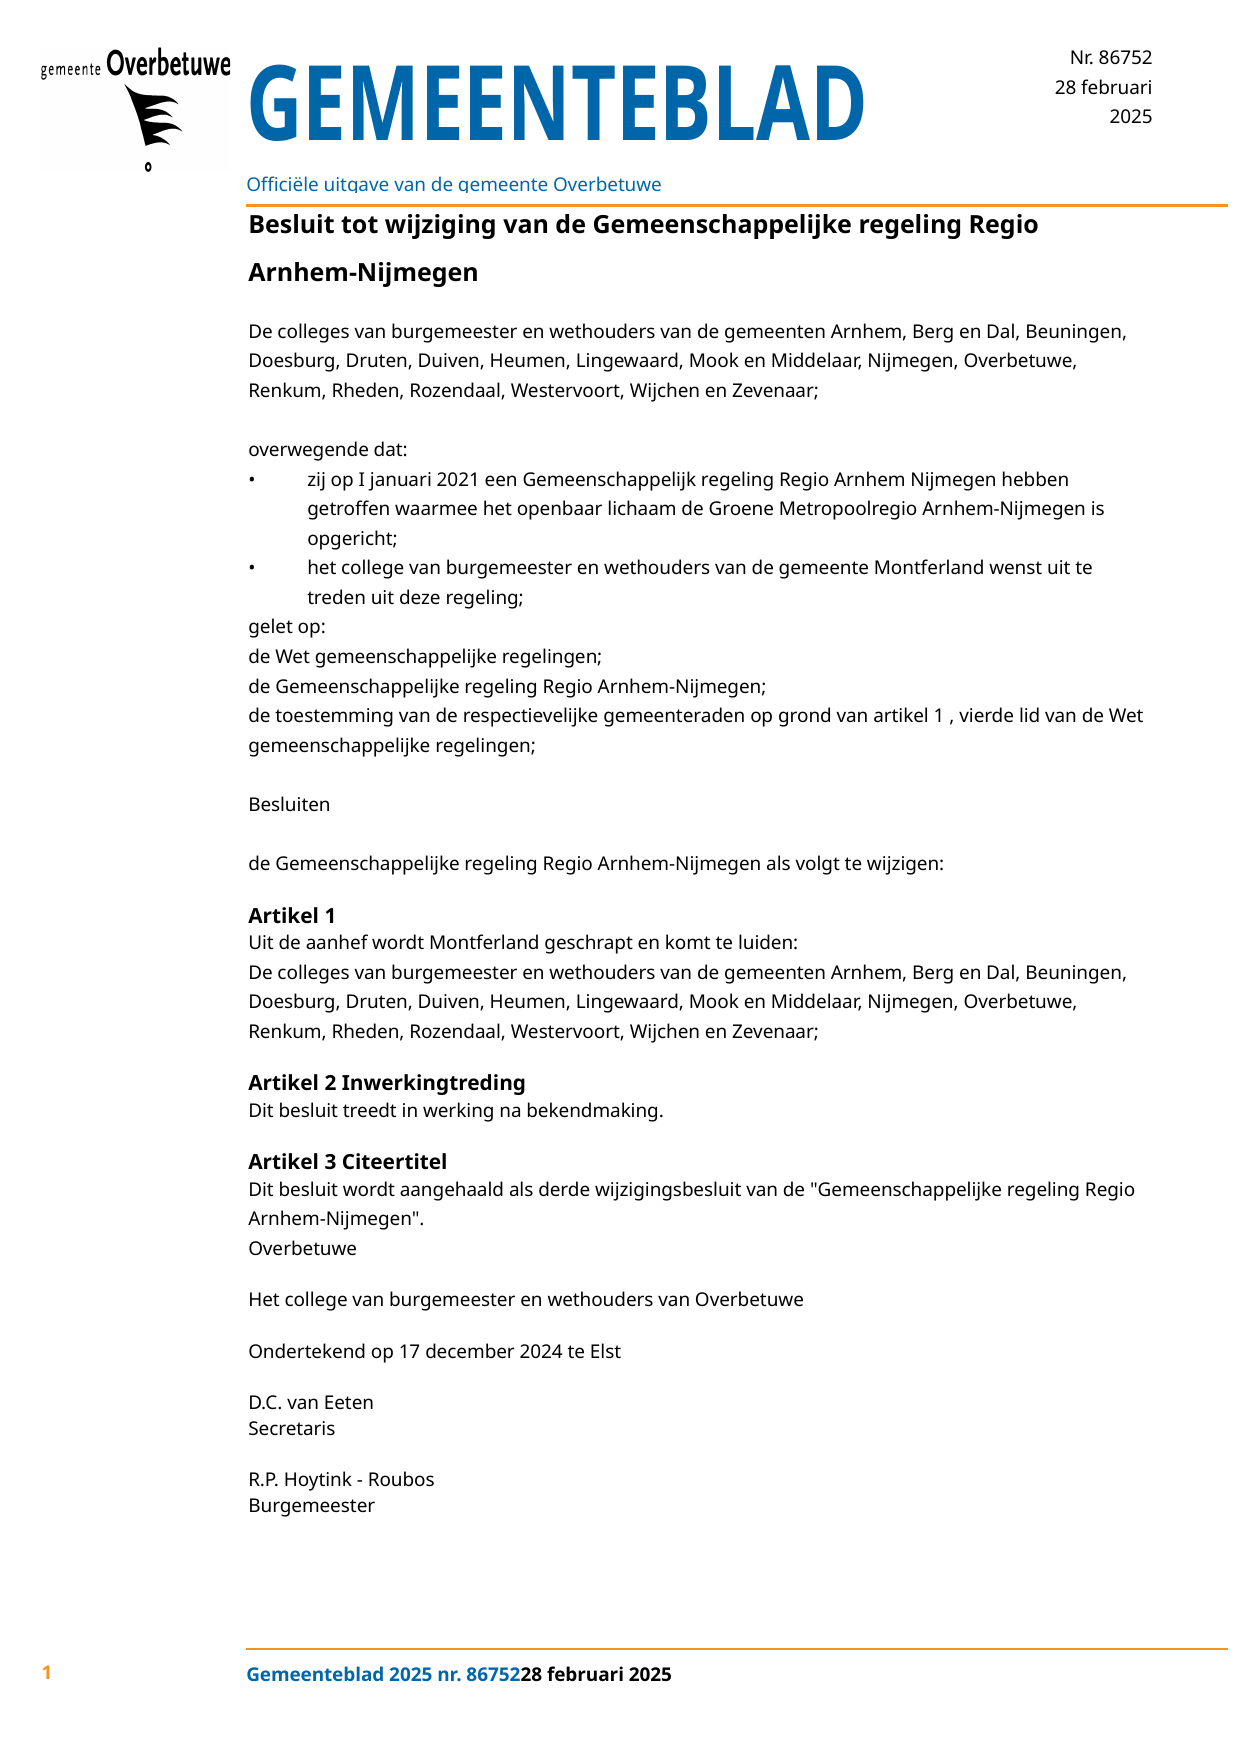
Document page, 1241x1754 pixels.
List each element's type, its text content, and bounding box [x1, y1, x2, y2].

text R.P. Hoytink - Roubos [248, 1466, 1152, 1492]
list het college van burgemeester en wethouders van de gemeente Montferland wenst uit te treden uit deze regeling; [248, 554, 1152, 610]
text Het college van burgemeester en wethouders van Overbetuwe [248, 1286, 1152, 1312]
text D.C. van Eeten [248, 1389, 1152, 1415]
text overwegende dat: [248, 436, 1152, 462]
text Artikel 2 Inwerkingtreding [248, 1068, 1152, 1097]
text de Gemeenschappelijke regeling Regio Arnhem-Nijmegen als volgt te wijzigen: [248, 850, 1152, 876]
picture [41, 47, 231, 172]
text Secretaris [248, 1415, 1152, 1441]
text Besluiten [248, 791, 1152, 817]
text De colleges van burgemeester en wethouders van de gemeenten Arnhem, Berg en Dal, Beuningen, Doesburg, Druten, Duiven, Heumen, Lingewaard, Mook en Middelaar, Nijmegen, Overbetuwe, Renkum, Rheden, Rozendaal, Westervoort, Wijchen en Zevenaar; [248, 959, 1152, 1044]
text de toestemming van de respectievelijke gemeenteraden op grond van artikel 1 , vierde lid van de Wet gemeenschappelijke regelingen; [248, 702, 1152, 758]
text Ondertekend op 17 december 2024 te Elst [248, 1338, 1152, 1363]
text Dit besluit treedt in werking na bekendmaking. [248, 1097, 1152, 1123]
text Besluit tot wijziging van de Gemeenschappelijke regeling Regio Arnhem-Nijmegen [248, 207, 1152, 288]
text Dit besluit wordt aangehaald als derde wijzigingsbesluit van de "Gemeenschappelijke regeling Regio Arnhem-Nijmegen". [248, 1176, 1152, 1231]
list zij op I januari 2021 een Gemeenschappelijk regeling Regio Arnhem Nijmegen hebben getroffen waarmee het openbaar lichaam de Groene Metropoolregio Arnhem-Nijmegen is opgericht; [248, 466, 1152, 551]
text gelet op: [248, 614, 1152, 639]
text de Wet gemeenschappelijke regelingen; [248, 643, 1152, 669]
text Uit de aanhef wordt Montferland geschrapt en komt te luiden: [248, 929, 1152, 955]
text Artikel 1 [248, 901, 1152, 929]
text Overbetuwe [248, 1235, 1152, 1261]
text Artikel 3 Citeertitel [248, 1147, 1152, 1176]
text de Gemeenschappelijke regeling Regio Arnhem-Nijmegen; [248, 673, 1152, 699]
text De colleges van burgemeester en wethouders van de gemeenten Arnhem, Berg en Dal, Beuningen, Doesburg, Druten, Duiven, Heumen, Lingewaard, Mook en Middelaar, Nijmegen, Overbetuwe, Renkum, Rheden, Rozendaal, Westervoort, Wijchen en Zevenaar; [248, 318, 1152, 403]
text Burgemeester [248, 1492, 1152, 1518]
